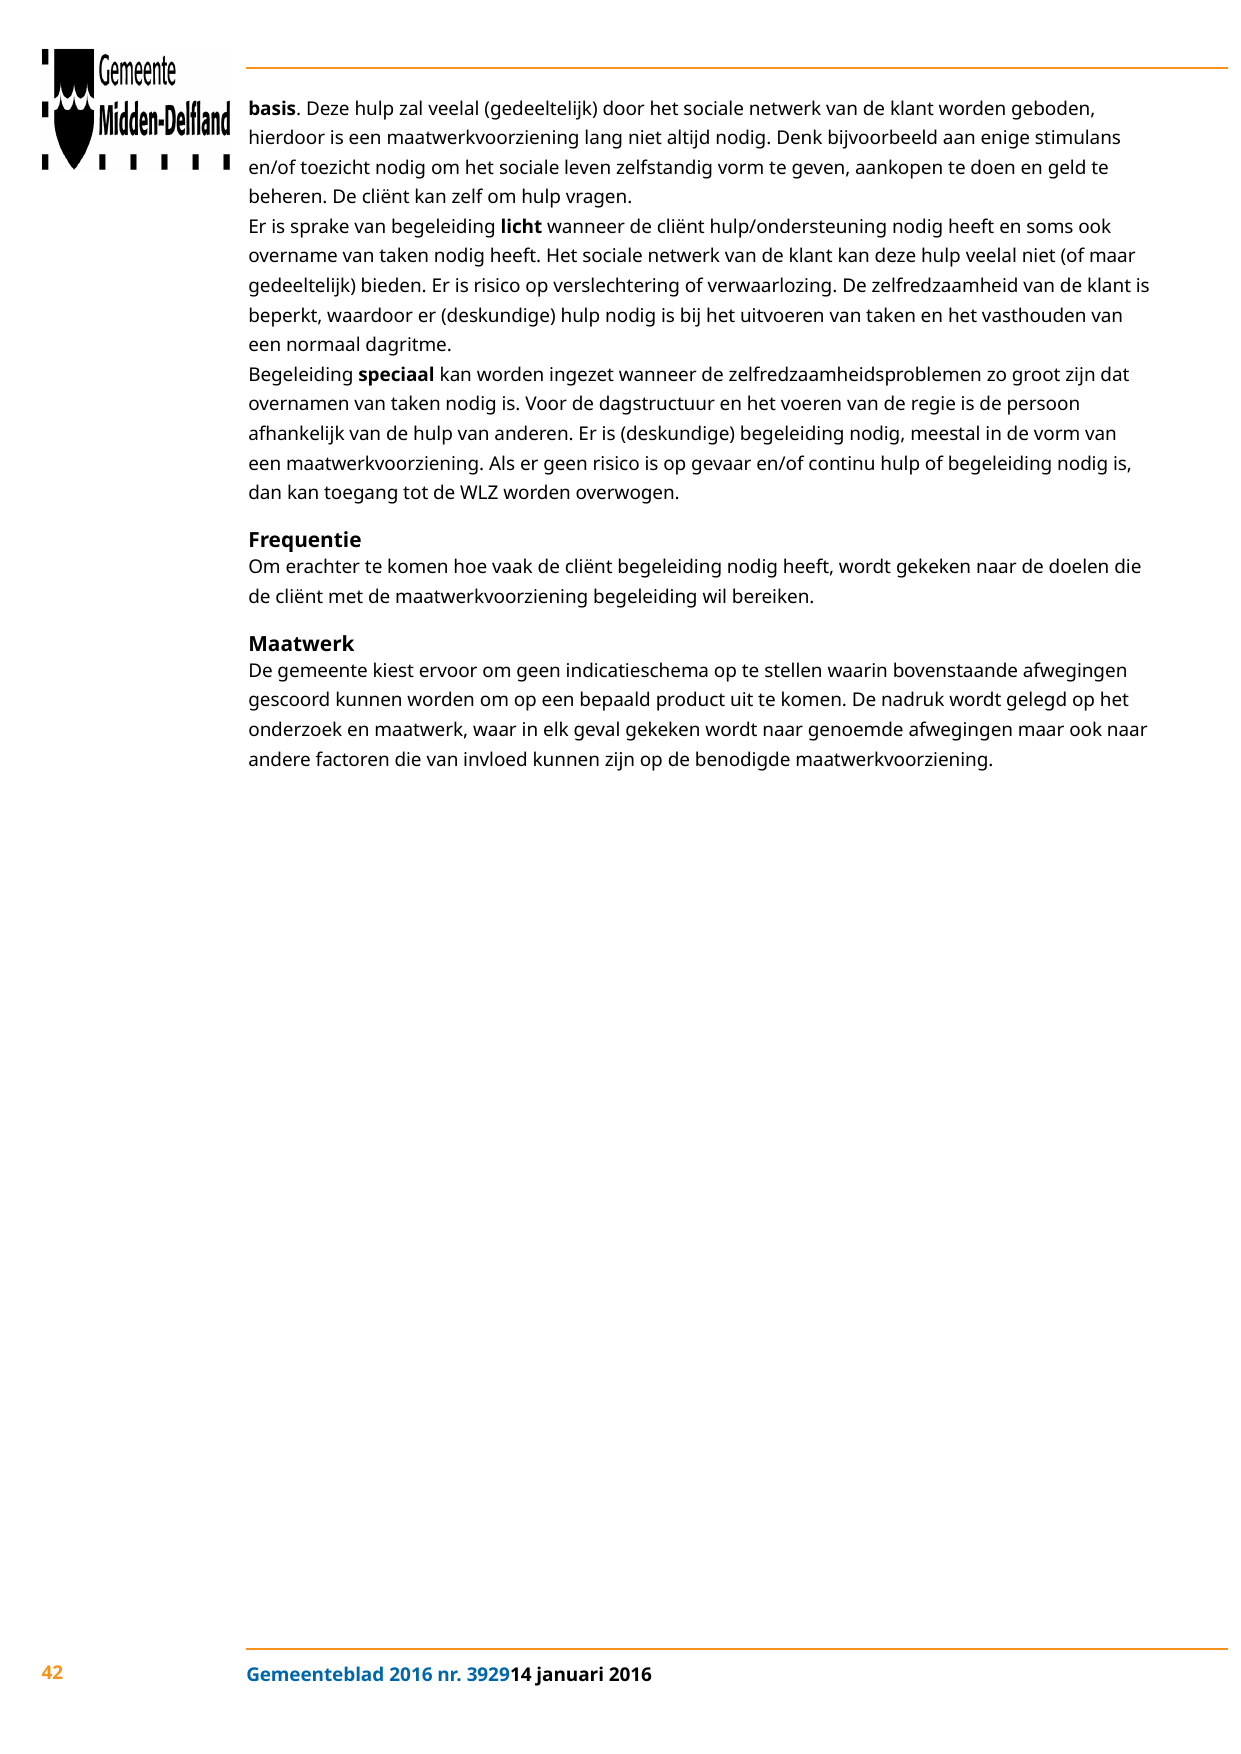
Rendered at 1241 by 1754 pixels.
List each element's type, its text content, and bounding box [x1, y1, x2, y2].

picture [41, 47, 231, 172]
text Er is sprake van begeleiding licht wanneer de cliënt hulp/ondersteuning nodig heeft en soms ook overname van taken nodig heeft. Het sociale netwerk van de klant kan deze hulp veelal niet (of maar gedeeltelijk) bieden. Er is risico op verslechtering of verwaarlozing. De zelfredzaamheid van de klant is beperkt, waardoor er (deskundige) hulp nodig is bij het uitvoeren van taken en het vasthouden van een normaal dagritme. [248, 213, 1152, 357]
text Begeleiding speciaal kan worden ingezet wanneer de zelfredzaamheidsproblemen zo groot zijn dat overnamen van taken nodig is. Voor de dagstructuur en het voeren van de regie is de persoon afhankelijk van de hulp van anderen. Er is (deskundige) begeleiding nodig, meestal in de vorm van een maatwerkvoorziening. Als er geen risico is op gevaar en/of continu hulp of begeleiding nodig is, dan kan toegang tot de WLZ worden overwogen. [248, 361, 1152, 505]
text basis. Deze hulp zal veelal (gedeeltelijk) door het sociale netwerk van de klant worden geboden, hierdoor is een maatwerkvoorziening lang niet altijd nodig. Denk bijvoorbeeld aan enige stimulans en/of toezicht nodig om het sociale leven zelfstandig vorm te geven, aankopen te doen en geld te beheren. De cliënt kan zelf om hulp vragen. [248, 95, 1152, 209]
text Maatwerk [248, 629, 1152, 657]
text Frequentie [248, 525, 1152, 553]
text De gemeente kiest ervoor om geen indicatieschema op te stellen waarin bovenstaande afwegingen gescoord kunnen worden om op een bepaald product uit te komen. De nadruk wordt gelegd op het onderzoek en maatwerk, waar in elk geval gekeken wordt naar genoemde afwegingen maar ook naar andere factoren die van invloed kunnen zijn op de benodigde maatwerkvoorziening. [248, 657, 1152, 772]
text Om erachter te komen hoe vaak de cliënt begeleiding nodig heeft, wordt gekeken naar de doelen die de cliënt met de maatwerkvoorziening begeleiding wil bereiken. [248, 553, 1152, 609]
